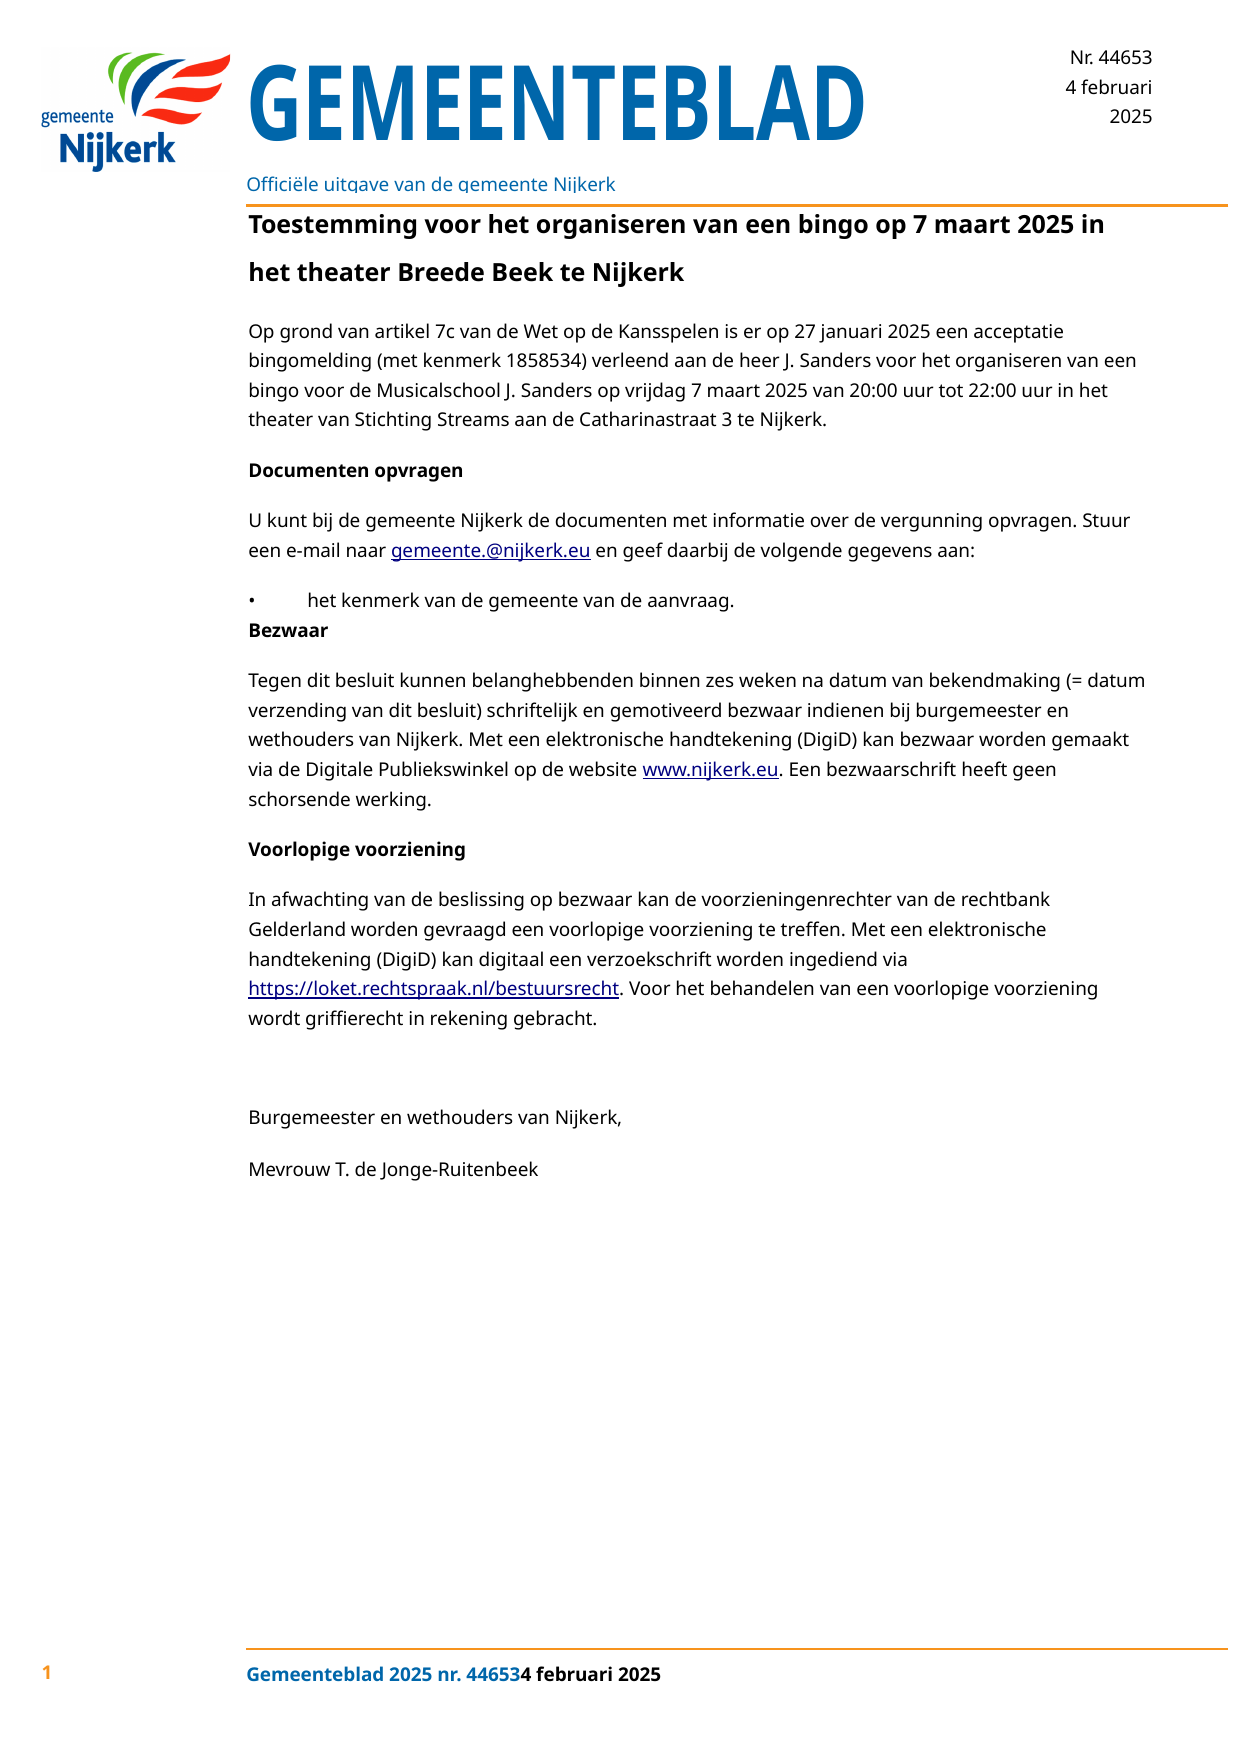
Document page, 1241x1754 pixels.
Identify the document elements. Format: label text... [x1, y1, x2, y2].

text Voorlopige voorziening [248, 836, 1152, 862]
text U kunt bij de gemeente Nijkerk de documenten met informatie over de vergunning opvragen. Stuur een e-mail naar gemeente.@nijkerk.eu en geef daarbij de volgende gegevens aan: [248, 507, 1152, 563]
picture [41, 47, 231, 172]
text Mevrouw T. de Jonge-Ruitenbeek [248, 1156, 1152, 1181]
text Tegen dit besluit kunnen belanghebbenden binnen zes weken na datum van bekendmaking (= datum verzending van dit besluit) schriftelijk en gemotiveerd bezwaar indienen bij burgemeester en wethouders van Nijkerk. Met een elektronische handtekening (DigiD) kan bezwaar worden gemaakt via de Digitale Publiekswinkel op de website www.nijkerk.eu. Een bezwaarschrift heeft geen schorsende werking. [248, 667, 1152, 812]
list het kenmerk van de gemeente van de aanvraag. [248, 587, 1152, 613]
text Burgemeester en wethouders van Nijkerk, [248, 1104, 1152, 1130]
text Bezwaar [248, 617, 1152, 643]
text In afwachting van de beslissing op bezwaar kan de voorzieningenrechter van de rechtbank Gelderland worden gevraagd een voorlopige voorziening te treffen. Met een elektronische handtekening (DigiD) kan digitaal een verzoekschrift worden ingediend via https://loket.rechtspraak.nl/bestuursrecht. Voor het behandelen van een voorlopige voorziening wordt griffierecht in rekening gebracht. [248, 887, 1152, 1031]
text Toestemming voor het organiseren van een bingo op 7 maart 2025 in het theater Breede Beek te Nijkerk [248, 207, 1152, 288]
text Op grond van artikel 7c van de Wet op de Kansspelen is er op 27 januari 2025 een acceptatie bingomelding (met kenmerk 1858534) verleend aan de heer J. Sanders voor het organiseren van een bingo voor de Musicalschool J. Sanders op vrijdag 7 maart 2025 van 20:00 uur tot 22:00 uur in het theater van Stichting Streams aan de Catharinastraat 3 te Nijkerk. [248, 318, 1152, 432]
text Documenten opvragen [248, 457, 1152, 483]
